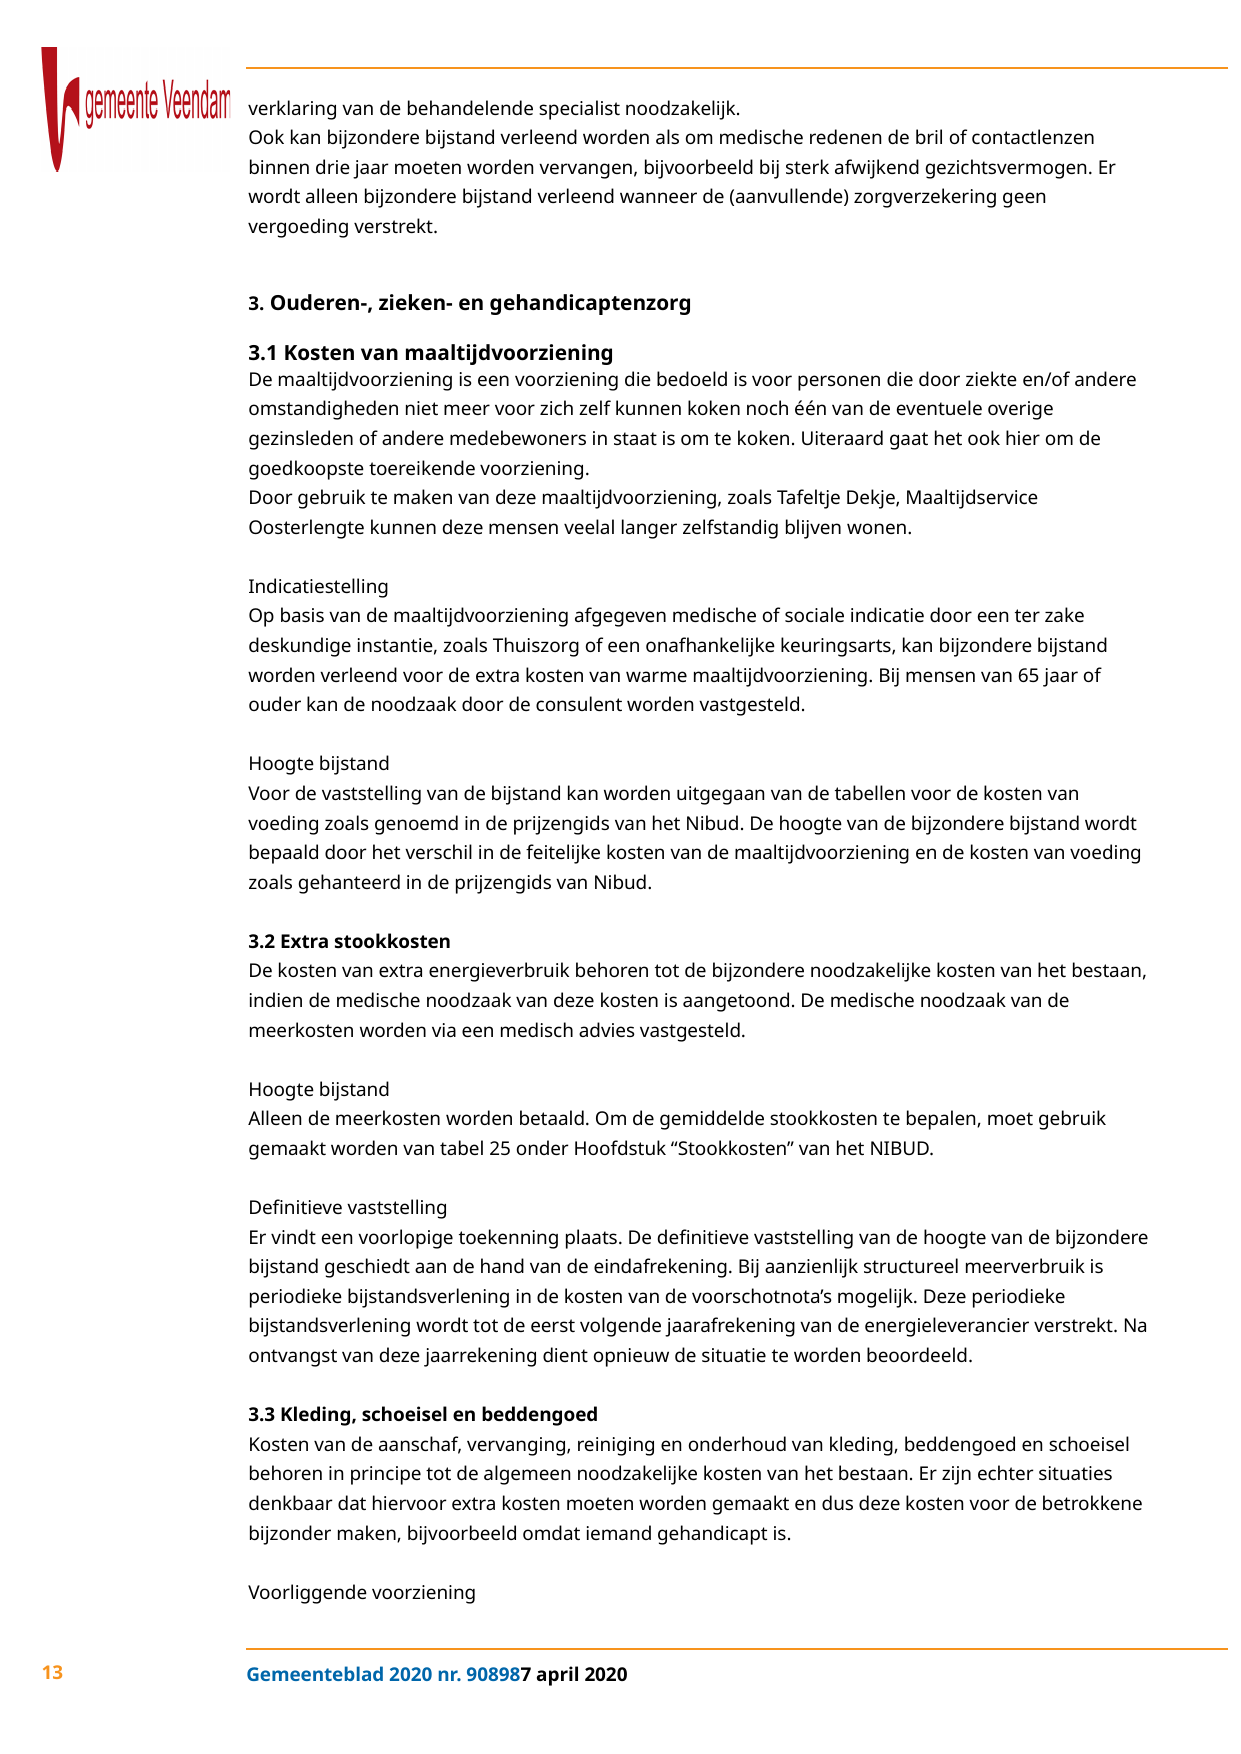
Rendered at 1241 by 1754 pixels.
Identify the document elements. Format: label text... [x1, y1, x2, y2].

text Door gebruik te maken van deze maaltijdvoorziening, zoals Tafeltje Dekje, Maaltijdservice Oosterlengte kunnen deze mensen veelal langer zelfstandig blijven wonen. [248, 484, 1152, 540]
text Voor de vaststelling van de bijstand kan worden uitgegaan van de tabellen voor de kosten van voeding zoals genoemd in de prijzengids van het Nibud. De hoogte van de bijzondere bijstand wordt bepaald door het verschil in de feitelijke kosten van de maaltijdvoorziening en de kosten van voeding zoals gehanteerd in de prijzengids van Nibud. [248, 780, 1152, 895]
text Er vindt een voorlopige toekenning plaats. De definitieve vaststelling van de hoogte van de bijzondere bijstand geschiedt aan de hand van de eindafrekening. Bij aanzienlijk structureel meerverbruik is periodieke bijstandsverlening in de kosten van de voorschotnota’s mogelijk. Deze periodieke bijstandsverlening wordt tot de eerst volgende jaarafrekening van de energieleverancier verstrekt. Na ontvangst van deze jaarrekening dient opnieuw de situatie te worden beoordeeld. [248, 1224, 1152, 1368]
text 3. Ouderen-, zieken- en gehandicaptenzorg [248, 288, 1152, 317]
text Ook kan bijzondere bijstand verleend worden als om medische redenen de bril of contactlenzen binnen drie jaar moeten worden vervangen, bijvoorbeeld bij sterk afwijkend gezichtsvermogen. Er wordt alleen bijzondere bijstand verleend wanneer de (aanvullende) zorgverzekering geen vergoeding verstrekt. [248, 124, 1152, 239]
text Hoogte bijstand [248, 751, 1152, 776]
picture [41, 47, 231, 172]
text verklaring van de behandelende specialist noodzakelijk. [248, 95, 1152, 121]
text Kosten van de aanschaf, vervanging, reiniging en onderhoud van kleding, beddengoed en schoeisel behoren in principe tot de algemeen noodzakelijke kosten van het bestaan. Er zijn echter situaties denkbaar dat hiervoor extra kosten moeten worden gemaakt en dus deze kosten voor de betrokkene bijzonder maken, bijvoorbeeld omdat iemand gehandicapt is. [248, 1431, 1152, 1546]
text Definitieve vaststelling [248, 1194, 1152, 1220]
text Op basis van de maaltijdvoorziening afgegeven medische of sociale indicatie door een ter zake deskundige instantie, zoals Thuiszorg of een onafhankelijke keuringsarts, kan bijzondere bijstand worden verleend voor de extra kosten van warme maaltijdvoorziening. Bij mensen van 65 jaar of ouder kan de noodzaak door de consulent worden vastgesteld. [248, 603, 1152, 717]
text 3.2 Extra stookkosten [248, 928, 1152, 954]
text De kosten van extra energieverbruik behoren tot de bijzondere noodzakelijke kosten van het bestaan, indien de medische noodzaak van deze kosten is aangetoond. De medische noodzaak van de meerkosten worden via een medisch advies vastgesteld. [248, 958, 1152, 1043]
text De maaltijdvoorziening is een voorziening die bedoeld is voor personen die door ziekte en/of andere omstandigheden niet meer voor zich zelf kunnen koken noch één van de eventuele overige gezinsleden of andere medebewoners in staat is om te koken. Uiteraard gaat het ook hier om de goedkoopste toereikende voorziening. [248, 366, 1152, 481]
text 3.3 Kleding, schoeisel en beddengoed [248, 1401, 1152, 1427]
text Hoogte bijstand [248, 1076, 1152, 1102]
text Voorliggende voorziening [248, 1579, 1152, 1605]
text Alleen de meerkosten worden betaald. Om de gemiddelde stookkosten te bepalen, moet gebruik gemaakt worden van tabel 25 onder Hoofdstuk “Stookkosten” van het NIBUD. [248, 1106, 1152, 1161]
text Indicatiestelling [248, 573, 1152, 599]
text 3.1 Kosten van maaltijdvoorziening [248, 338, 1152, 366]
